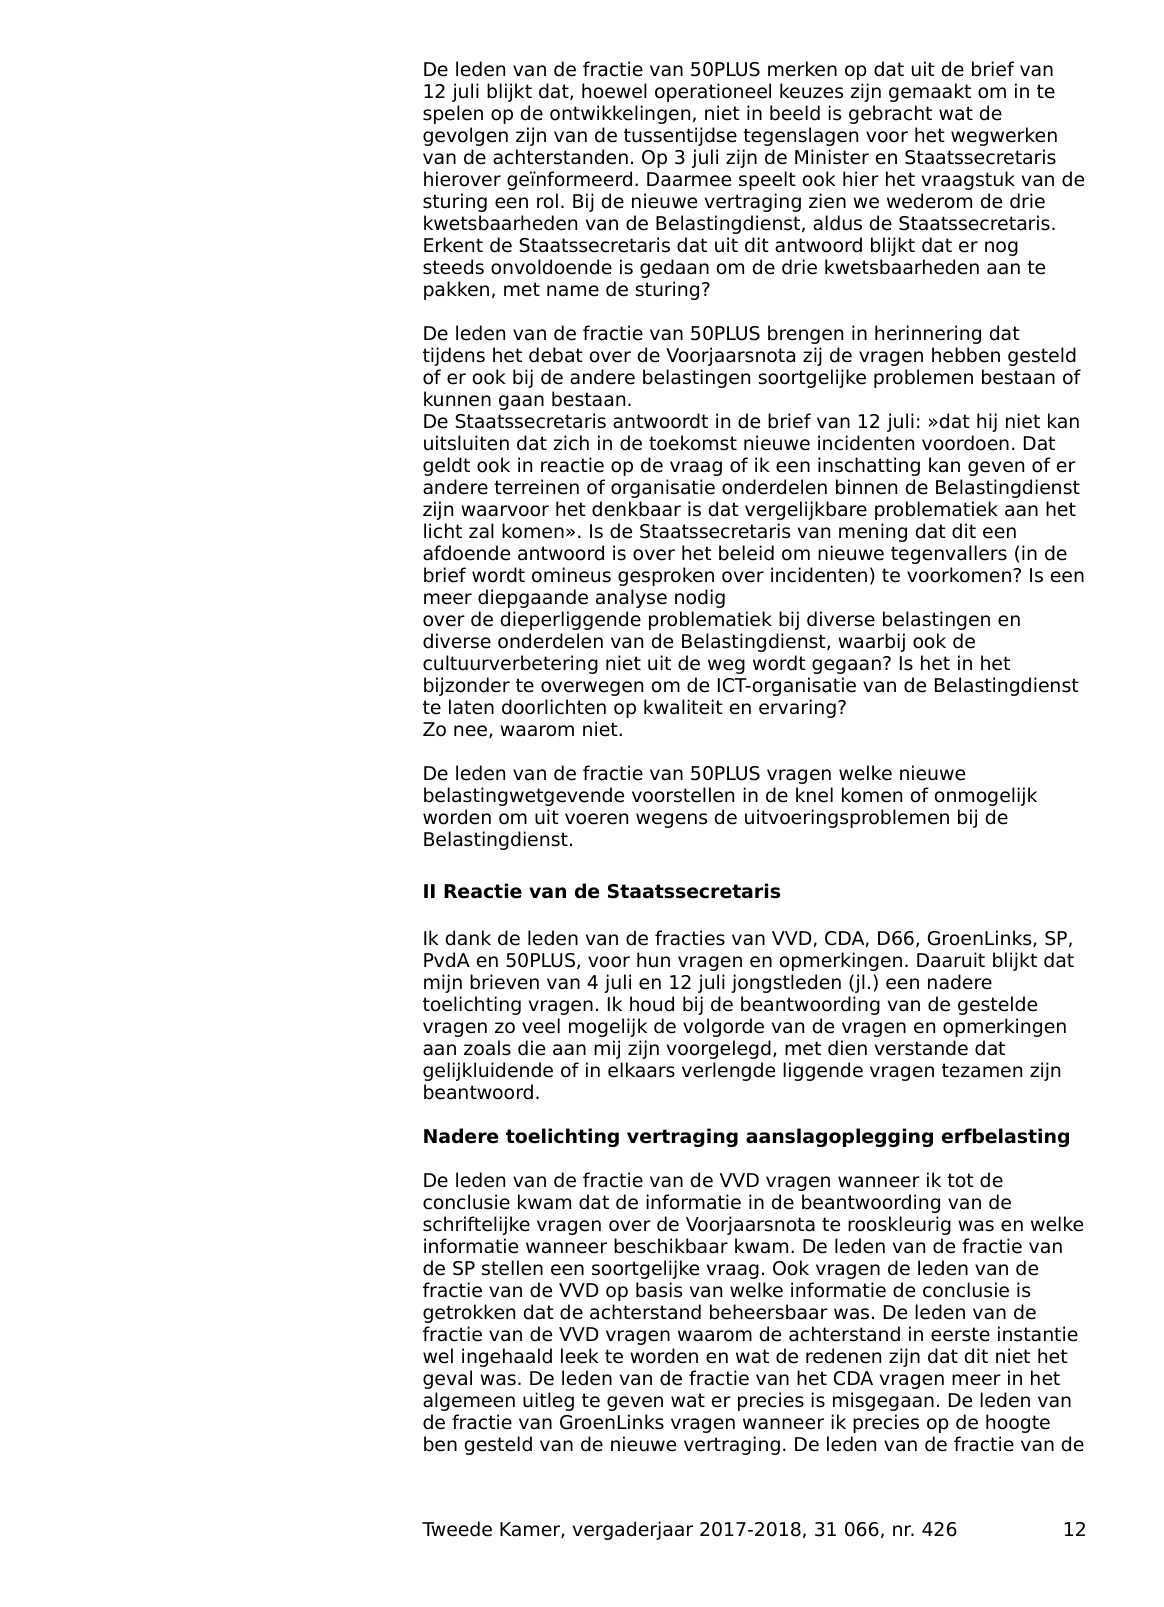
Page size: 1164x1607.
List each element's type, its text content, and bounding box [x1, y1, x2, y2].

text De leden van de fractie van 50PLUS merken op dat uit de brief van 12 juli blijkt dat, hoewel operationeel keuzes zijn gemaakt om in te spelen op de ontwikkelingen, niet in beeld is gebracht wat de gevolgen zijn van de tussentijdse tegenslagen voor het wegwerken van de achterstanden. Op 3 juli zijn de Minister en Staatssecretaris hierover geïnformeerd. Daarmee speelt ook hier het vraagstuk van de sturing een rol. Bij de nieuwe vertraging zien we wederom de drie kwetsbaarheden van de Belastingdienst, aldus de Staatssecretaris. Erkent de Staatssecretaris dat uit dit antwoord blijkt dat er nog steeds onvoldoende is gedaan om de drie kwetsbaarheden aan te pakken, met name de sturing? [422, 59, 1087, 301]
subtitle Nadere toelichting vertraging aanslagoplegging erfbelasting [422, 1126, 1087, 1148]
text De leden van de fractie van 50PLUS brengen in herinnering dat tijdens het debat over de Voorjaarsnota zij de vragen hebben gesteld of er ook bij de andere belastingen soortgelijke problemen bestaan of kunnen gaan bestaan. [422, 323, 1087, 411]
text over de dieperliggende problematiek bij diverse belastingen en diverse onderdelen van de Belastingdienst, waarbij ook de cultuurverbetering niet uit de weg wordt gegaan? Is het in het bijzonder te overwegen om de ICT-organisatie van de Belastingdienst te laten doorlichten op kwaliteit en ervaring? [422, 609, 1087, 719]
subtitle II Reactie van de Staatssecretaris [422, 881, 1087, 903]
text Ik dank de leden van de fracties van VVD, CDA, D66, GroenLinks, SP, PvdA en 50PLUS, voor hun vragen en opmerkingen. Daaruit blijkt dat mijn brieven van 4 juli en 12 juli jongstleden (jl.) een nadere toelichting vragen. Ik houd bij de beantwoording van de gestelde vragen zo veel mogelijk de volgorde van de vragen en opmerkingen aan zoals die aan mij zijn voorgelegd, met dien verstande dat gelijkluidende of in elkaars verlengde liggende vragen tezamen zijn beantwoord. [422, 928, 1087, 1103]
text De leden van de fractie van de VVD vragen wanneer ik tot de conclusie kwam dat de informatie in de beantwoording van de schriftelijke vragen over de Voorjaarsnota te rooskleurig was en welke informatie wanneer beschikbaar kwam. De leden van de fractie van de SP stellen een soortgelijke vraag. Ook vragen de leden van de fractie van de VVD op basis van welke informatie de conclusie is getrokken dat de achterstand beheersbaar was. De leden van de fractie van de VVD vragen waarom de achterstand in eerste instantie wel ingehaald leek te worden en wat de redenen zijn dat dit niet het geval was. De leden van de fractie van het CDA vragen meer in het algemeen uitleg te geven wat er precies is misgegaan. De leden van de fractie van GroenLinks vragen wanneer ik precies op de hoogte ben gesteld van de nieuwe vertraging. De leden van de fractie van de [422, 1170, 1087, 1456]
text Zo nee, waarom niet. [422, 719, 1087, 741]
text De leden van de fractie van 50PLUS vragen welke nieuwe belastingwetgevende voorstellen in de knel komen of onmogelijk worden om uit voeren wegens de uitvoeringsproblemen bij de Belastingdienst. [422, 763, 1087, 851]
text De Staatssecretaris antwoordt in de brief van 12 juli: »dat hij niet kan uitsluiten dat zich in de toekomst nieuwe incidenten voordoen. Dat geldt ook in reactie op de vraag of ik een inschatting kan geven of er andere terreinen of organisatie onderdelen binnen de Belastingdienst zijn waarvoor het denkbaar is dat vergelijkbare problematiek aan het licht zal komen». Is de Staatssecretaris van mening dat dit een afdoende antwoord is over het beleid om nieuwe tegenvallers (in de brief wordt omineus gesproken over incidenten) te voorkomen? Is een meer diepgaande analyse nodig [422, 411, 1087, 609]
